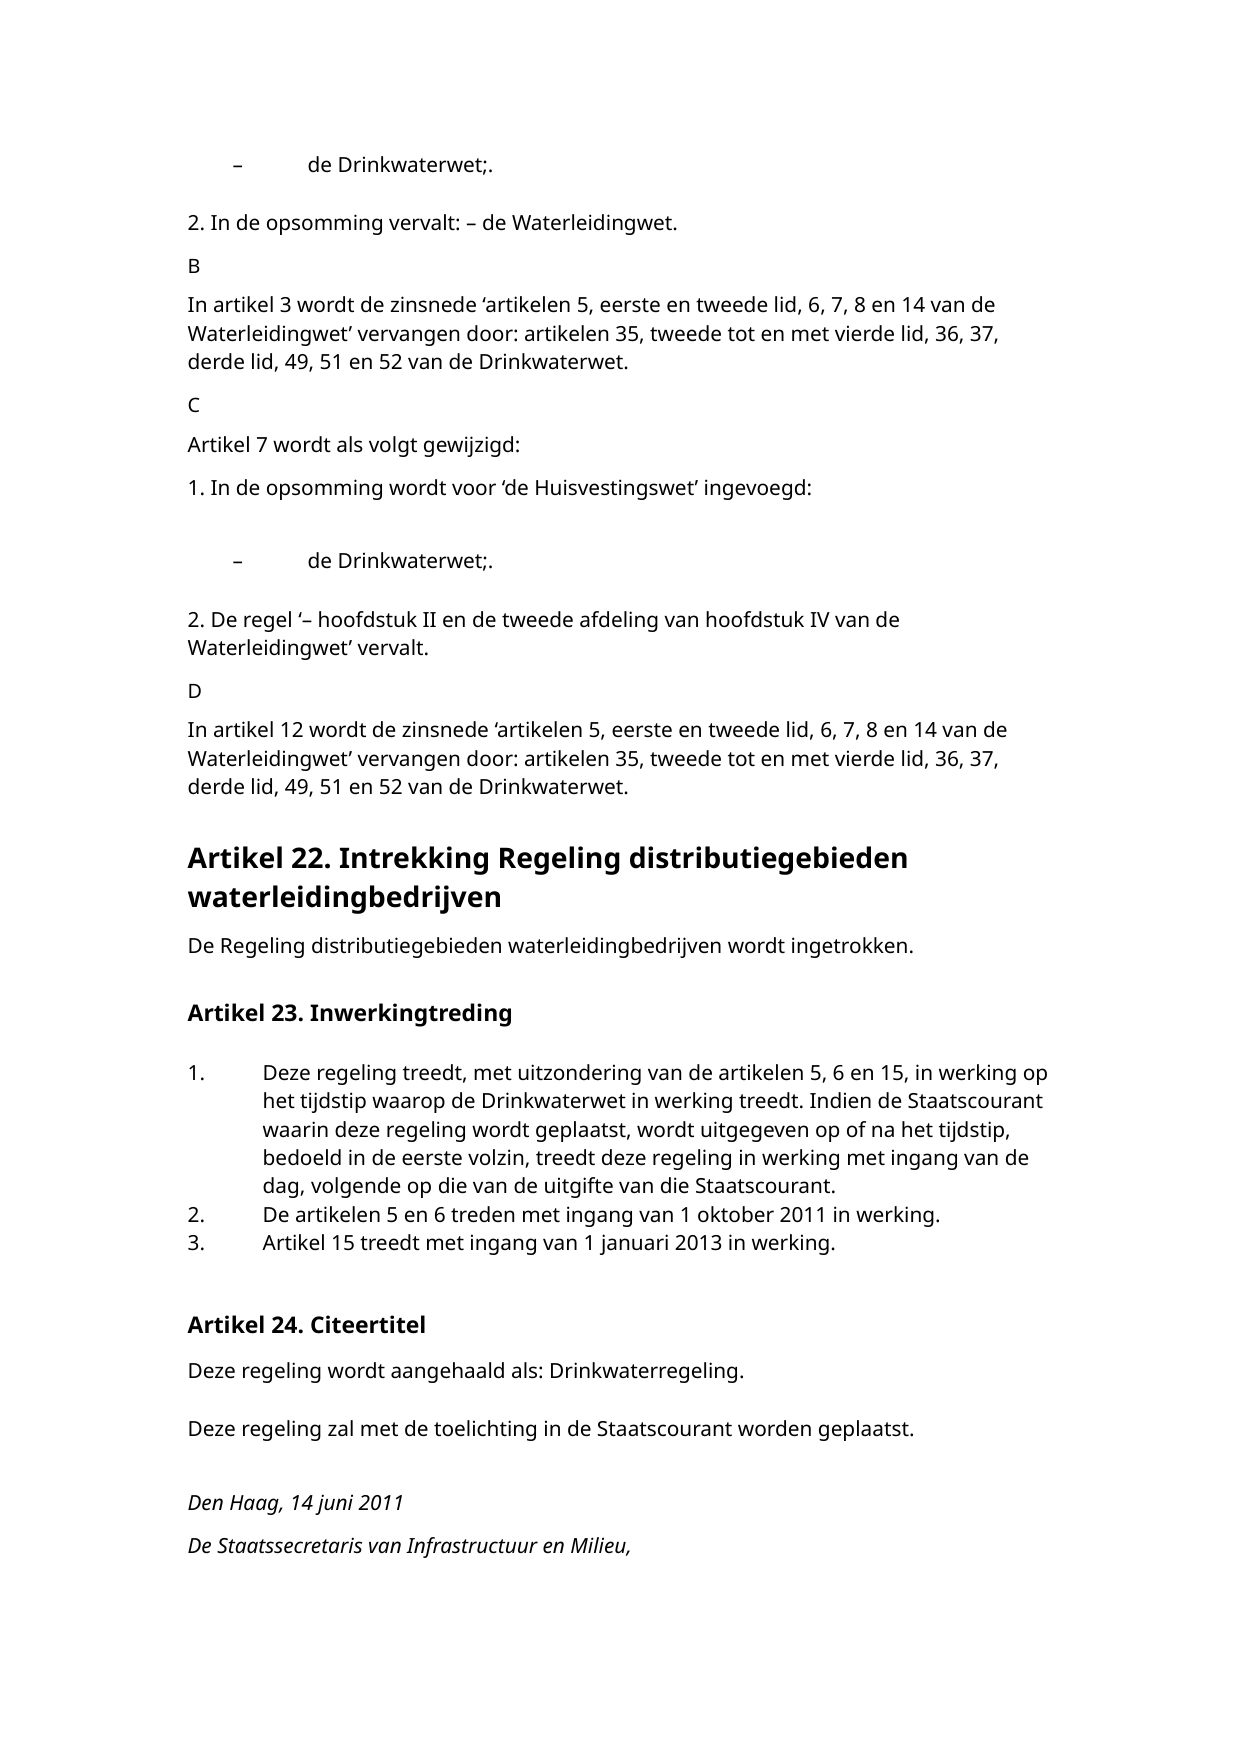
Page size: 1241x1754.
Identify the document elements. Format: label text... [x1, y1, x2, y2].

text Deze regeling zal met de toelichting in de Staatscourant worden geplaatst. [187, 1414, 1053, 1443]
text De Regeling distributiegebieden waterleidingbedrijven wordt ingetrokken. [187, 931, 1053, 959]
text 2. De regel ‘– hoofdstuk II en de tweede afdeling van hoofdstuk IV van de Waterleidingwet’ vervalt. [187, 605, 1053, 662]
list Deze regeling treedt, met uitzondering van de artikelen 5, 6 en 15, in werking op het tijdstip waarop de Drinkwaterwet in werking treedt. Indien de Staatscourant waarin deze regeling wordt geplaatst, wordt uitgegeven op of na het tijdstip, bedoeld in de eerste volzin, treedt deze regeling in werking met ingang van de dag, volgende op die van de uitgifte van die Staatscourant. [187, 1058, 1053, 1200]
subtitle Artikel 24. Citeertitel [187, 1309, 1053, 1341]
text In artikel 3 wordt de zinsnede ‘artikelen 5, eerste en tweede lid, 6, 7, 8 en 14 van de Waterleidingwet’ vervangen door: artikelen 35, tweede tot en met vierde lid, 36, 37, derde lid, 49, 51 en 52 van de Drinkwaterwet. [187, 291, 1053, 376]
text D [187, 677, 1053, 704]
text Deze regeling wordt aangehaald als: Drinkwaterregeling. [187, 1356, 1053, 1384]
text 1. In de opsomming wordt voor ‘de Huisvestingswet’ ingevoegd: [187, 473, 1053, 502]
text B [187, 252, 1053, 279]
list de Drinkwaterwet;. [232, 547, 1053, 575]
text 2. In de opsomming vervalt: – de Waterleidingwet. [187, 208, 1053, 237]
list Artikel 15 treedt met ingang van 1 januari 2013 in werking. [187, 1228, 1053, 1257]
list de Drinkwaterwet;. [232, 150, 1053, 178]
subtitle Artikel 22. Intrekking Regeling distributiegebieden waterleidingbedrijven [187, 838, 1053, 916]
text In artikel 12 wordt de zinsnede ‘artikelen 5, eerste en tweede lid, 6, 7, 8 en 14 van de Waterleidingwet’ vervangen door: artikelen 35, tweede tot en met vierde lid, 36, 37, derde lid, 49, 51 en 52 van de Drinkwaterwet. [187, 716, 1053, 801]
text Den Haag, 14 juni 2011 [187, 1488, 1053, 1516]
text De Staatssecretaris van Infrastructuur en Milieu, [187, 1531, 1053, 1559]
list De artikelen 5 en 6 treden met ingang van 1 oktober 2011 in werking. [187, 1200, 1053, 1228]
text C [187, 391, 1053, 418]
text Artikel 7 wordt als volgt gewijzigd: [187, 430, 1053, 458]
subtitle Artikel 23. Inwerkingtreding [187, 997, 1053, 1028]
